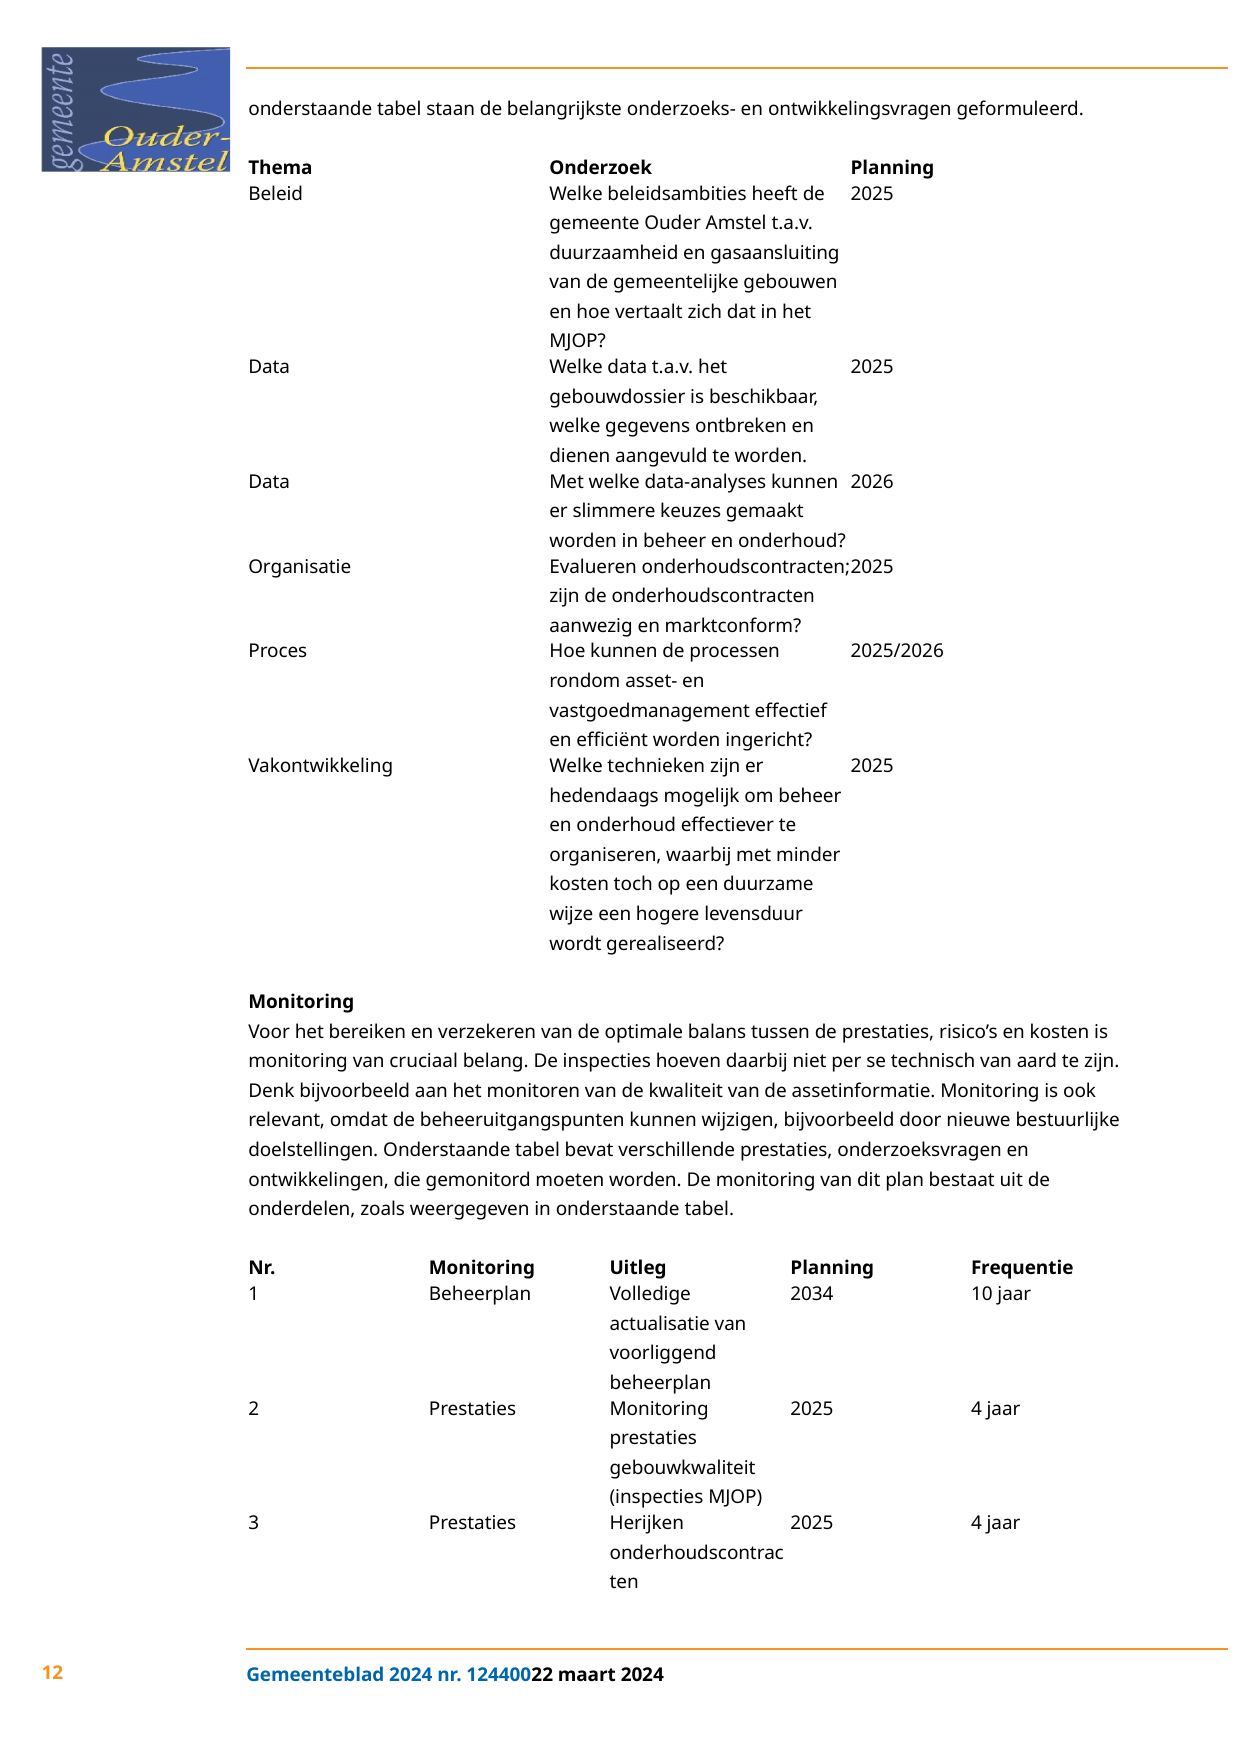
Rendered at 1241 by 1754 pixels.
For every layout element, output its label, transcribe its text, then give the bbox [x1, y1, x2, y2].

table_header Uitleg [609, 1255, 790, 1280]
table_cell Hoe kunnen de processen rondom asset- en vastgoedmanagement effectief en efficiënt worden ingericht? [549, 638, 850, 752]
table_cell Herijken onderhoudscontracten [609, 1509, 790, 1594]
table_cell Evalueren onderhoudscontracten; zijn de onderhoudscontracten aanwezig en marktconform? [549, 553, 850, 638]
table_cell 2025 [790, 1395, 971, 1509]
table_cell 1 [248, 1280, 429, 1395]
table_header Nr. [248, 1255, 429, 1280]
table_cell 2025 [850, 752, 1152, 955]
table_cell 2034 [790, 1280, 971, 1395]
table_cell Prestaties [429, 1509, 609, 1594]
table_header Thema [248, 154, 549, 180]
table_cell 2025 [850, 180, 1152, 353]
table_cell 2026 [850, 468, 1152, 553]
table_cell Data [248, 468, 549, 553]
table_header Monitoring [429, 1255, 609, 1280]
table_cell Monitoring prestaties gebouwkwaliteit (inspecties MJOP) [609, 1395, 790, 1509]
table_cell 10 jaar [971, 1280, 1152, 1395]
table_cell 2025/2026 [850, 638, 1152, 752]
table_cell 2025 [850, 553, 1152, 638]
table_header Onderzoek [549, 154, 850, 180]
table_cell 2 [248, 1395, 429, 1509]
table_cell Welke technieken zijn er hedendaags mogelijk om beheer en onderhoud effectiever te organiseren, waarbij met minder kosten toch op een duurzame wijze een hogere levensduur wordt gerealiseerd? [549, 752, 850, 955]
table_cell 2025 [850, 354, 1152, 468]
text Monitoring [248, 988, 1152, 1014]
table_cell Prestaties [429, 1395, 609, 1509]
table_cell Beleid [248, 180, 549, 353]
table_cell 2025 [790, 1509, 971, 1594]
picture [41, 47, 231, 172]
table_header Planning [790, 1255, 971, 1280]
table_cell 4 jaar [971, 1509, 1152, 1594]
table_cell Welke data t.a.v. het gebouwdossier is beschikbaar, welke gegevens ontbreken en dienen aangevuld te worden. [549, 354, 850, 468]
text Voor het bereiken en verzekeren van de optimale balans tussen de prestaties, risico’s en kosten is monitoring van cruciaal belang. De inspecties hoeven daarbij niet per se technisch van aard te zijn. Denk bijvoorbeeld aan het monitoren van de kwaliteit van de assetinformatie. Monitoring is ook relevant, omdat de beheeruitgangspunten kunnen wijzigen, bijvoorbeeld door nieuwe bestuurlijke doelstellingen. Onderstaande tabel bevat verschillende prestaties, onderzoeksvragen en ontwikkelingen, die gemonitord moeten worden. De monitoring van dit plan bestaat uit de onderdelen, zoals weergegeven in onderstaande tabel. [248, 1018, 1152, 1221]
table_cell Welke beleidsambities heeft de gemeente Ouder Amstel t.a.v. duurzaamheid en gasaansluiting van de gemeentelijke gebouwen en hoe vertaalt zich dat in het MJOP? [549, 180, 850, 353]
table_cell Data [248, 354, 549, 468]
table_cell 3 [248, 1509, 429, 1594]
table_header Frequentie [971, 1255, 1152, 1280]
table_header Planning [850, 154, 1152, 180]
table_cell Proces [248, 638, 549, 752]
table_cell Beheerplan [429, 1280, 609, 1395]
table_cell 4 jaar [971, 1395, 1152, 1509]
text onderstaande tabel staan de belangrijkste onderzoeks- en ontwikkelingsvragen geformuleerd. [248, 95, 1152, 121]
table_cell Volledige actualisatie van voorliggend beheerplan [609, 1280, 790, 1395]
table_cell Met welke data-analyses kunnen er slimmere keuzes gemaakt worden in beheer en onderhoud? [549, 468, 850, 553]
table_cell Vakontwikkeling [248, 752, 549, 955]
table_cell Organisatie [248, 553, 549, 638]
